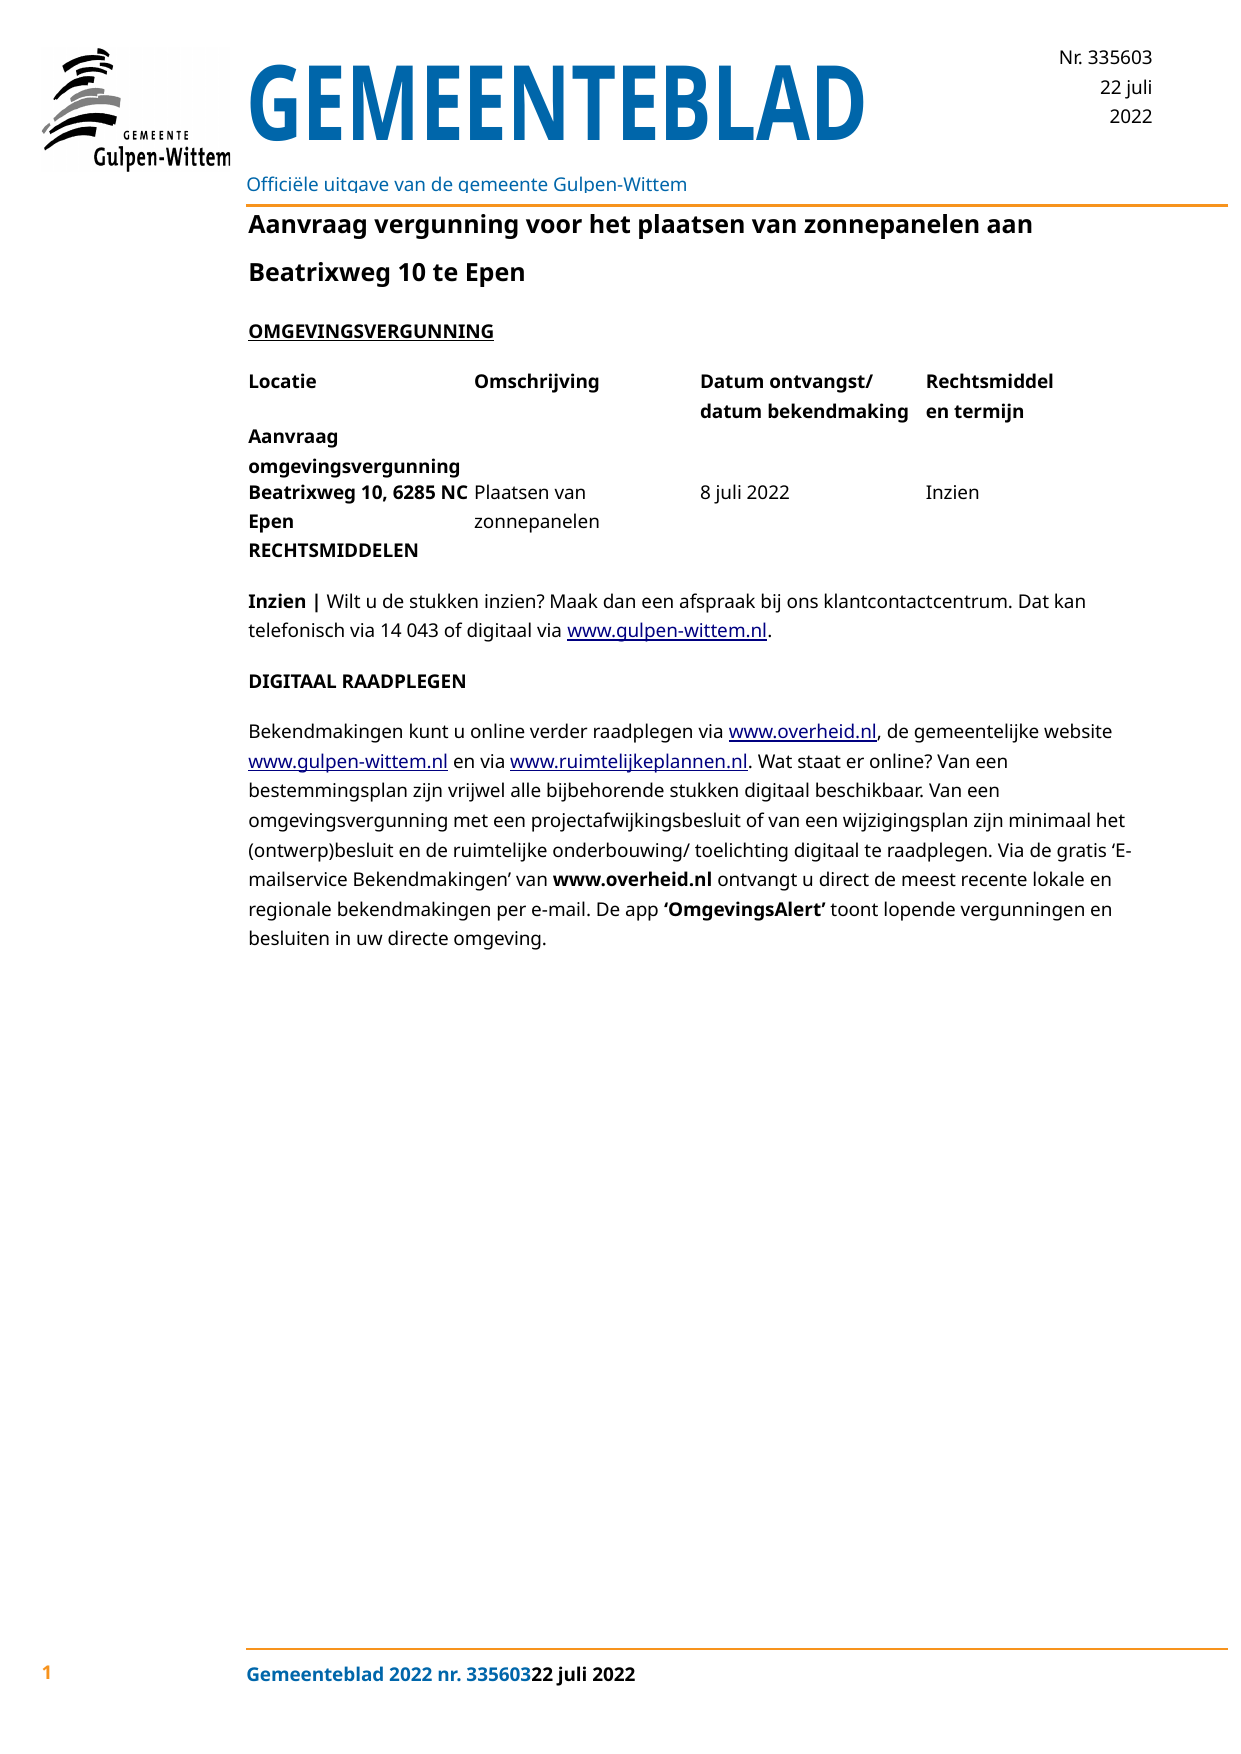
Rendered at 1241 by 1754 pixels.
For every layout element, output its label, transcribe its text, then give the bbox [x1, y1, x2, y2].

table_header Locatie [248, 369, 474, 424]
picture [41, 47, 231, 172]
table_cell Plaatsen van zonnepanelen [474, 479, 700, 534]
text Bekendmakingen kunt u online verder raadplegen via www.overheid.nl, de gemeentelijke website www.gulpen-wittem.nl en via www.ruimtelijkeplannen.nl. Wat staat er online? Van een bestemmingsplan zijn vrijwel alle bijbehorende stukken digitaal beschikbaar. Van een omgevingsvergunning met een projectafwijkingsbesluit of van een wijzigingsplan zijn minimaal het (ontwerp)besluit en de ruimtelijke onderbouwing/ toelichting digitaal te raadplegen. Via de gratis ‘E-mailservice Bekendmakingen’ van www.overheid.nl ontvangt u direct de meest recente lokale en regionale bekendmakingen per e-mail. De app ‘OmgevingsAlert’ toont lopende vergunningen en besluiten in uw directe omgeving. [248, 718, 1152, 951]
text OMGEVINGSVERGUNNING [248, 318, 1152, 344]
table_header Omschrijving [474, 369, 700, 424]
text DIGITAAL RAADPLEGEN [248, 668, 1152, 694]
text Aanvraag vergunning voor het plaatsen van zonnepanelen aan Beatrixweg 10 te Epen [248, 207, 1152, 288]
table_cell [700, 424, 926, 479]
text Inzien | Wilt u de stukken inzien? Maak dan een afspraak bij ons klantcontactcentrum. Dat kan telefonisch via 14 043 of digitaal via www.gulpen-wittem.nl. [248, 588, 1152, 643]
table_cell Inzien [926, 479, 1152, 534]
table_header Rechtsmiddel en termijn [926, 369, 1152, 424]
table_cell Aanvraag omgevingsvergunning [248, 424, 474, 479]
text RECHTSMIDDELEN [248, 538, 1152, 563]
table_header Datum ontvangst/ datum bekendmaking [700, 369, 926, 424]
table_cell [474, 424, 700, 479]
table_cell 8 juli 2022 [700, 479, 926, 534]
table_cell Beatrixweg 10, 6285 NC Epen [248, 479, 474, 534]
table_cell [926, 424, 1152, 479]
